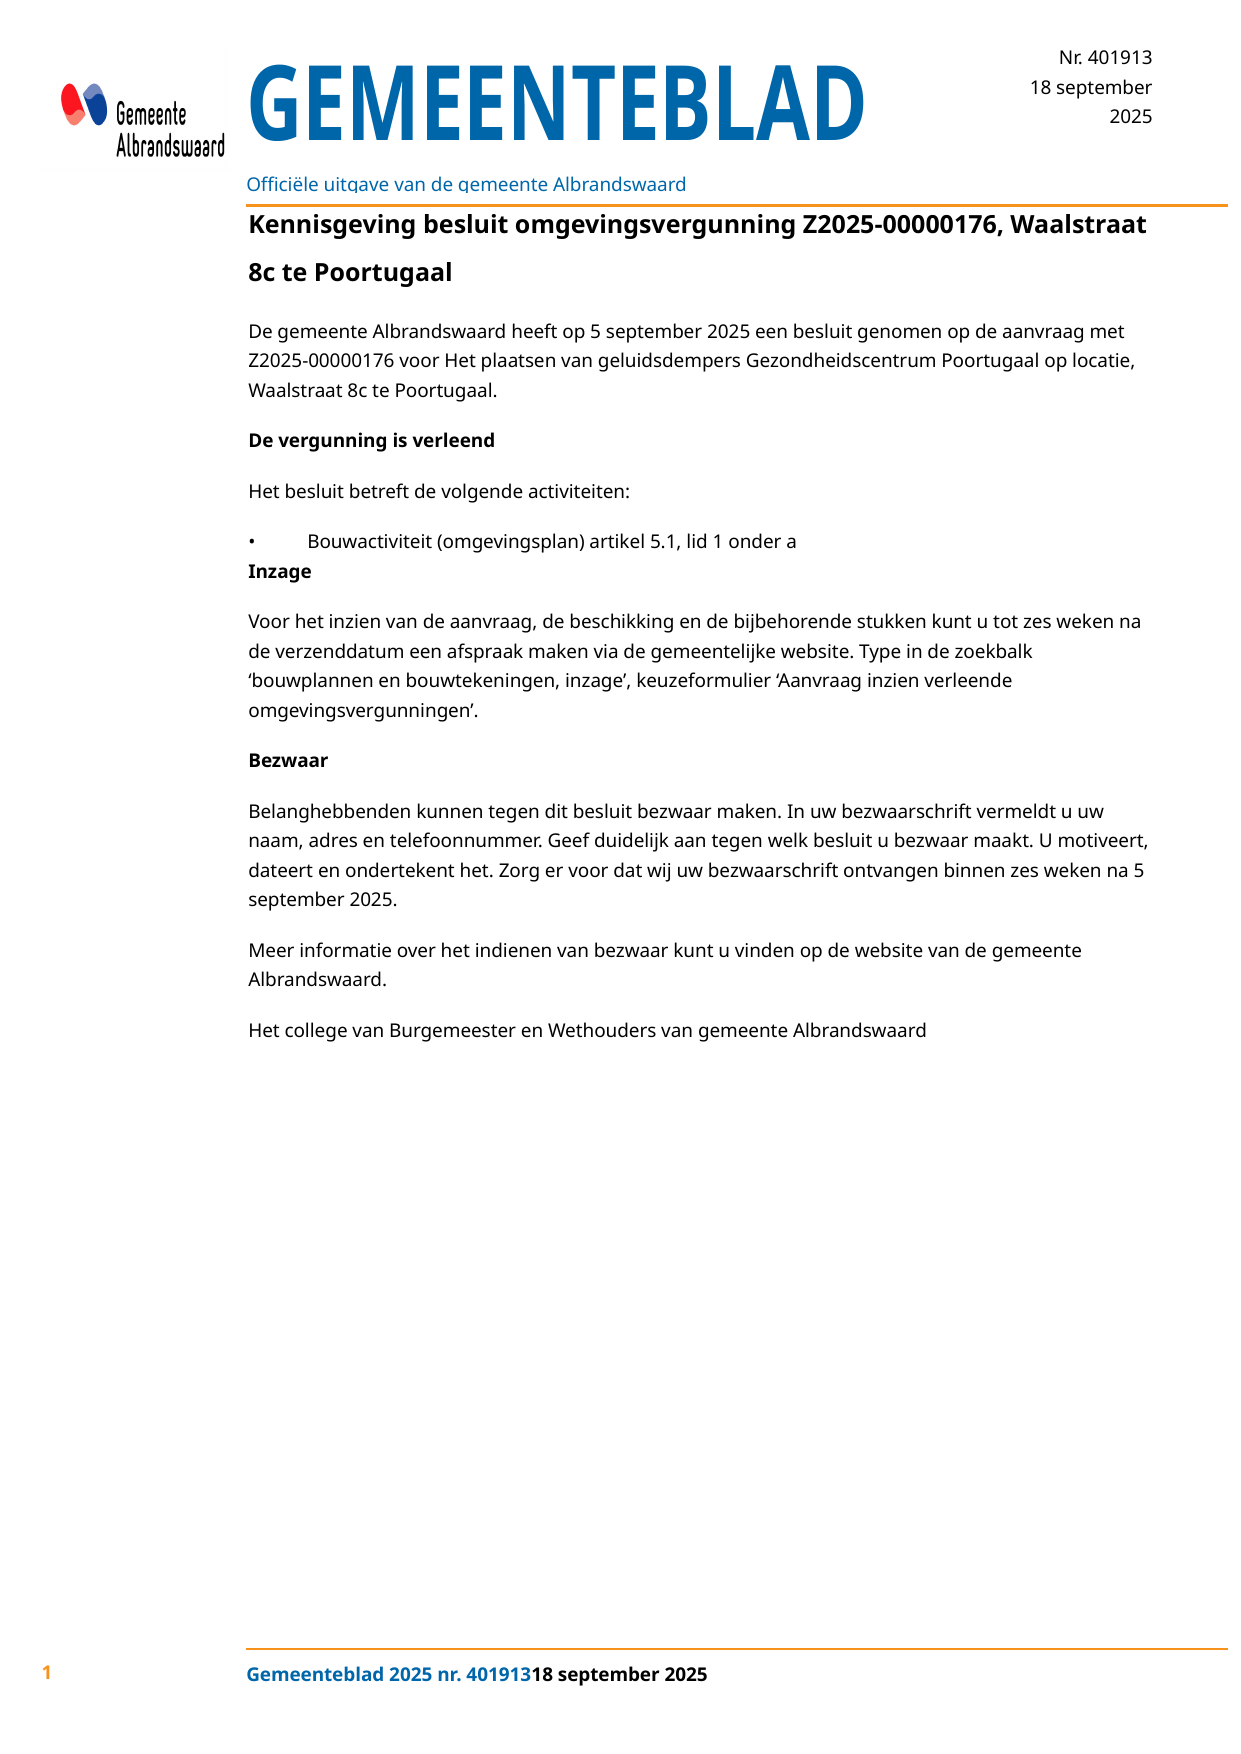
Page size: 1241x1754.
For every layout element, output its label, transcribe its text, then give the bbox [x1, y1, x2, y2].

text Kennisgeving besluit omgevingsvergunning Z2025-00000176, Waalstraat 8c te Poortugaal [248, 207, 1152, 288]
text Bezwaar [248, 747, 1152, 773]
text Het college van Burgemeester en Wethouders van gemeente Albrandswaard [248, 1017, 1152, 1043]
text De vergunning is verleend [248, 427, 1152, 453]
text Inzage [248, 558, 1152, 584]
text Meer informatie over het indienen van bezwaar kunt u vinden op de website van de gemeente Albrandswaard. [248, 937, 1152, 992]
list Bouwactiviteit (omgevingsplan) artikel 5.1, lid 1 onder a [248, 528, 1152, 554]
text Het besluit betreft de volgende activiteiten: [248, 478, 1152, 504]
text Belanghebbenden kunnen tegen dit besluit bezwaar maken. In uw bezwaarschrift vermeldt u uw naam, adres en telefoonnummer. Geef duidelijk aan tegen welk besluit u bezwaar maakt. U motiveert, dateert en ondertekent het. Zorg er voor dat wij uw bezwaarschrift ontvangen binnen zes weken na 5 september 2025. [248, 798, 1152, 912]
text Voor het inzien van de aanvraag, de beschikking en de bijbehorende stukken kunt u tot zes weken na de verzenddatum een afspraak maken via de gemeentelijke website. Type in de zoekbalk ‘bouwplannen en bouwtekeningen, inzage’, keuzeformulier ‘Aanvraag inzien verleende omgevingsvergunningen’. [248, 608, 1152, 723]
text De gemeente Albrandswaard heeft op 5 september 2025 een besluit genomen op de aanvraag met Z2025-00000176 voor Het plaatsen van geluidsdempers Gezondheidscentrum Poortugaal op locatie, Waalstraat 8c te Poortugaal. [248, 318, 1152, 403]
picture [41, 47, 231, 172]
